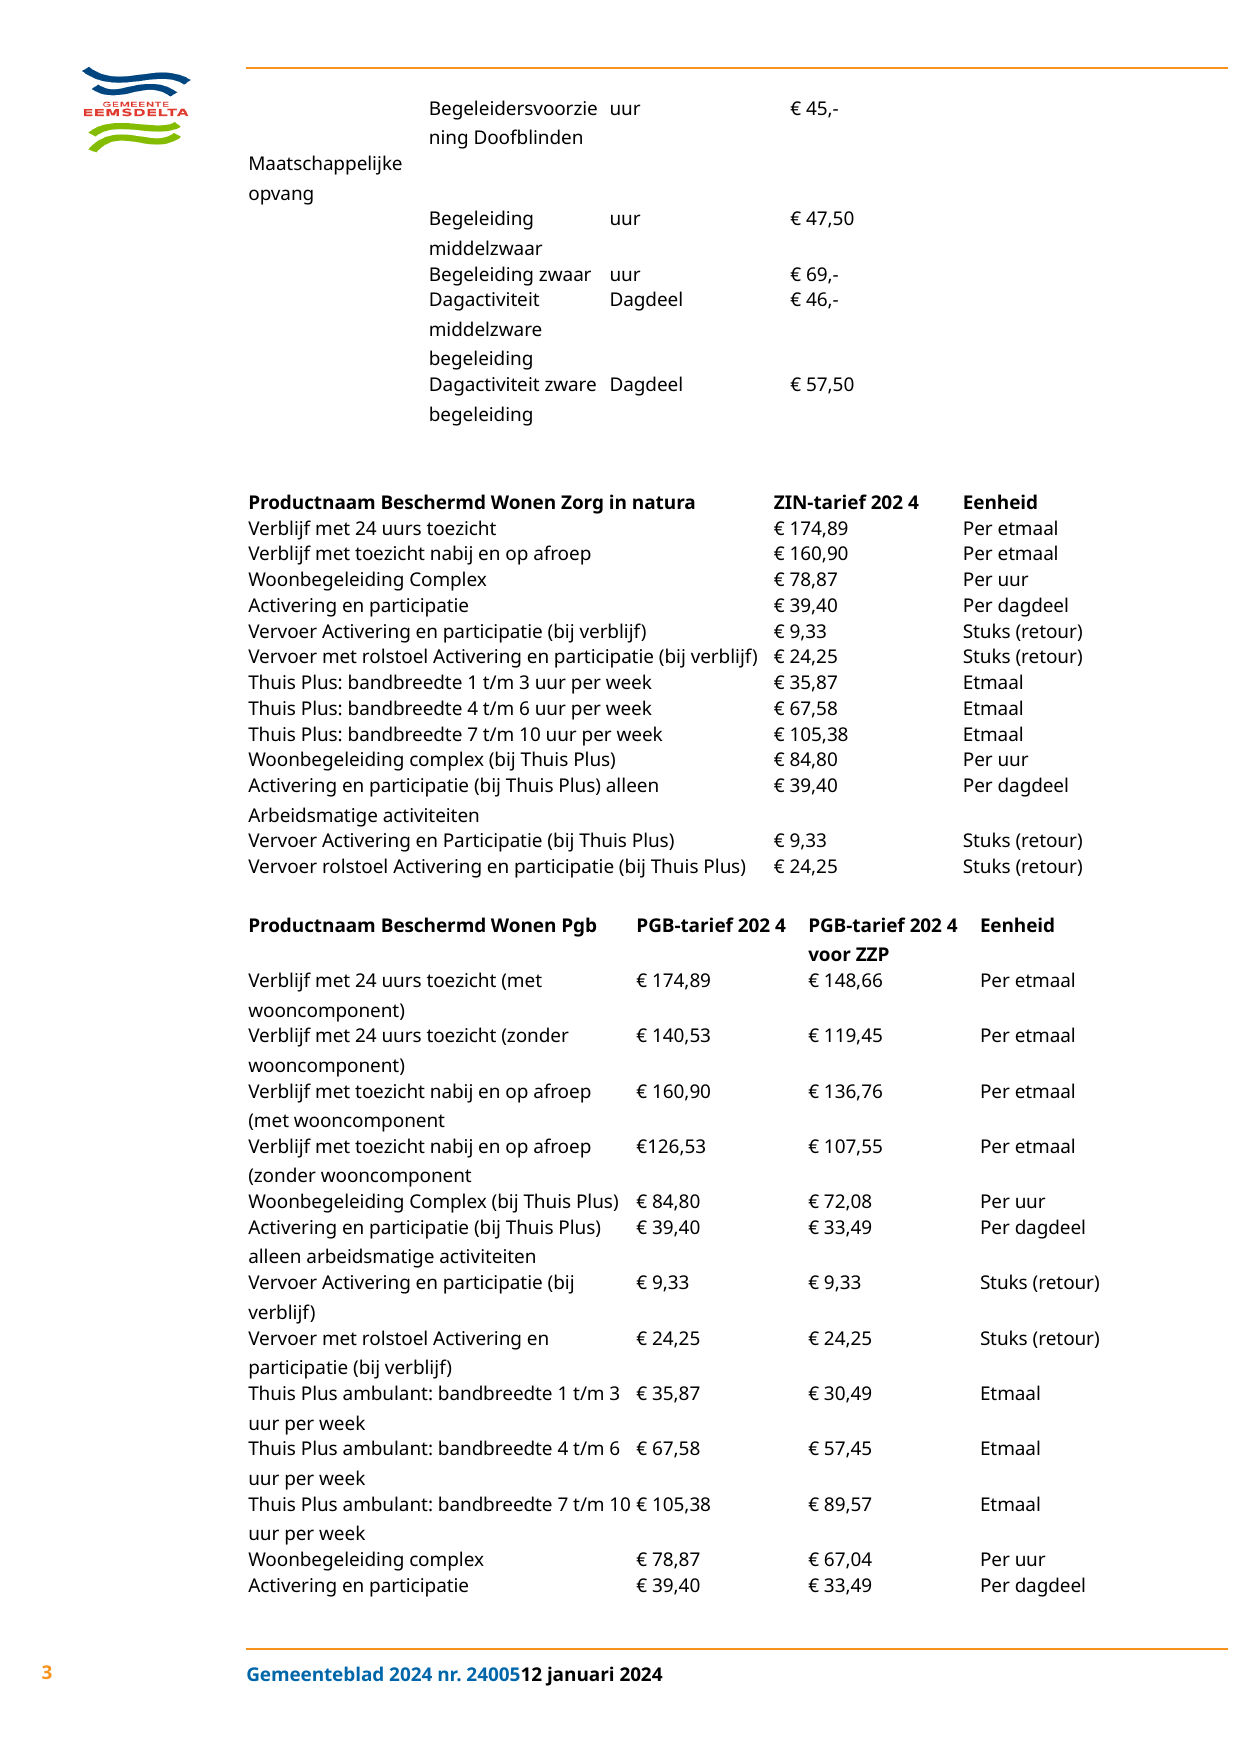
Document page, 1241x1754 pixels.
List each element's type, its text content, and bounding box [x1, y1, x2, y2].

table_cell Etmaal [980, 1380, 1152, 1435]
table_cell Dagdeel [609, 286, 790, 371]
table_cell [971, 261, 1152, 286]
table_cell € 39,40 [774, 772, 963, 827]
table_cell Verblijf met 24 uurs toezicht (met wooncomponent) [248, 967, 636, 1022]
table_cell € 46,- [790, 286, 971, 371]
table_cell Vervoer rolstoel Activering en participatie (bij Thuis Plus) [248, 853, 774, 879]
table_cell Per dagdeel [963, 772, 1152, 827]
table_cell € 119,45 [808, 1023, 980, 1078]
table_cell Woonbegeleiding complex [248, 1546, 636, 1572]
table_header Eenheid [980, 912, 1152, 967]
table_cell [248, 95, 429, 150]
table_cell € 78,87 [636, 1546, 808, 1572]
table_cell Dagactiviteit zware begeleiding [429, 371, 609, 427]
table_cell € 45,- [790, 95, 971, 150]
table_cell € 39,40 [636, 1214, 808, 1269]
table_cell Per etmaal [980, 1023, 1152, 1078]
table_cell Begeleidersvoorziening Doofblinden [429, 95, 609, 150]
table_cell Etmaal [980, 1491, 1152, 1546]
table_cell [971, 286, 1152, 371]
table_header PGB-tarief 202 4 voor ZZP [808, 912, 980, 967]
table_cell € 30,49 [808, 1380, 980, 1435]
table_cell Per etmaal [963, 541, 1152, 566]
table_cell [609, 150, 790, 205]
table_cell € 67,04 [808, 1546, 980, 1572]
table_cell Per dagdeel [980, 1572, 1152, 1597]
table_cell Vervoer met rolstoel Activering en participatie (bij verblijf) [248, 644, 774, 669]
table_cell Begeleiding middelzwaar [429, 205, 609, 261]
table_cell € 140,53 [636, 1023, 808, 1078]
table_cell € 174,89 [774, 515, 963, 541]
table_cell € 9,33 [774, 828, 963, 853]
table_cell €126,53 [636, 1133, 808, 1188]
table_header Eenheid [963, 489, 1152, 515]
table_cell Per etmaal [980, 1078, 1152, 1133]
table_cell € 67,58 [774, 695, 963, 721]
table_cell € 148,66 [808, 967, 980, 1022]
table_cell [248, 261, 429, 286]
table_cell € 84,80 [774, 746, 963, 772]
table_cell € 24,25 [774, 853, 963, 879]
table_cell Activering en participatie (bij Thuis Plus) alleen arbeidsmatige activiteiten [248, 1214, 636, 1269]
table_cell € 35,87 [774, 669, 963, 695]
table_cell Stuks (retour) [963, 618, 1152, 643]
table_cell Thuis Plus: bandbreedte 7 t/m 10 uur per week [248, 721, 774, 746]
table_cell € 107,55 [808, 1133, 980, 1188]
table_cell € 84,80 [636, 1189, 808, 1214]
table_cell € 35,87 [636, 1380, 808, 1435]
table_cell Etmaal [980, 1435, 1152, 1491]
table_cell € 9,33 [774, 618, 963, 643]
table_cell Per uur [963, 746, 1152, 772]
table_cell Stuks (retour) [963, 828, 1152, 853]
table_cell € 67,58 [636, 1435, 808, 1491]
table_cell € 39,40 [774, 592, 963, 618]
table_header ZIN-tarief 202 4 [774, 489, 963, 515]
table_cell Woonbegeleiding complex (bij Thuis Plus) [248, 746, 774, 772]
table_cell € 160,90 [774, 541, 963, 566]
table_cell Verblijf met 24 uurs toezicht (zonder wooncomponent) [248, 1023, 636, 1078]
table_cell € 136,76 [808, 1078, 980, 1133]
table_cell Per uur [963, 566, 1152, 592]
table_cell Thuis Plus ambulant: bandbreedte 4 t/m 6 uur per week [248, 1435, 636, 1491]
table_cell uur [609, 261, 790, 286]
table_cell € 33,49 [808, 1214, 980, 1269]
table_cell € 57,50 [790, 371, 971, 427]
table_header Productnaam Beschermd Wonen Pgb [248, 912, 636, 967]
table_cell Stuks (retour) [980, 1325, 1152, 1380]
table_cell [429, 150, 609, 205]
table_cell Per etmaal [980, 1133, 1152, 1188]
table_cell Verblijf met toezicht nabij en op afroep (met wooncomponent [248, 1078, 636, 1133]
table_cell [971, 95, 1152, 150]
table_cell € 105,38 [774, 721, 963, 746]
table_cell Stuks (retour) [963, 644, 1152, 669]
table_cell Etmaal [963, 695, 1152, 721]
table_cell [971, 205, 1152, 261]
table_cell € 24,25 [774, 644, 963, 669]
table_header PGB-tarief 202 4 [636, 912, 808, 967]
table_cell Per dagdeel [980, 1214, 1152, 1269]
table_cell Vervoer Activering en Participatie (bij Thuis Plus) [248, 828, 774, 853]
table_cell Per etmaal [963, 515, 1152, 541]
table_cell [971, 371, 1152, 427]
table_cell Verblijf met 24 uurs toezicht [248, 515, 774, 541]
table_cell € 69,- [790, 261, 971, 286]
table_cell Verblijf met toezicht nabij en op afroep [248, 541, 774, 566]
table_cell Per uur [980, 1546, 1152, 1572]
table_cell € 9,33 [808, 1270, 980, 1325]
table_cell € 174,89 [636, 967, 808, 1022]
table_cell Thuis Plus ambulant: bandbreedte 7 t/m 10 uur per week [248, 1491, 636, 1546]
table_cell Etmaal [963, 669, 1152, 695]
table_cell Thuis Plus: bandbreedte 4 t/m 6 uur per week [248, 695, 774, 721]
table_cell Verblijf met toezicht nabij en op afroep (zonder wooncomponent [248, 1133, 636, 1188]
table_cell € 78,87 [774, 566, 963, 592]
table_cell Thuis Plus: bandbreedte 1 t/m 3 uur per week [248, 669, 774, 695]
table_cell Vervoer met rolstoel Activering en participatie (bij verblijf) [248, 1325, 636, 1380]
table_cell € 24,25 [636, 1325, 808, 1380]
picture [41, 47, 231, 172]
table_cell Thuis Plus ambulant: bandbreedte 1 t/m 3 uur per week [248, 1380, 636, 1435]
table_cell € 24,25 [808, 1325, 980, 1380]
table_cell € 39,40 [636, 1572, 808, 1597]
table_cell [248, 286, 429, 371]
table_cell Activering en participatie [248, 1572, 636, 1597]
table_cell uur [609, 95, 790, 150]
table_cell € 33,49 [808, 1572, 980, 1597]
table_cell Begeleiding zwaar [429, 261, 609, 286]
table_cell Per uur [980, 1189, 1152, 1214]
table_cell € 160,90 [636, 1078, 808, 1133]
table_cell Dagdeel [609, 371, 790, 427]
table_cell € 105,38 [636, 1491, 808, 1546]
table_cell Dagactiviteit middelzware begeleiding [429, 286, 609, 371]
table_cell Woonbegeleiding Complex [248, 566, 774, 592]
table_cell Per dagdeel [963, 592, 1152, 618]
table_cell Woonbegeleiding Complex (bij Thuis Plus) [248, 1189, 636, 1214]
table_header Productnaam Beschermd Wonen Zorg in natura [248, 489, 774, 515]
table_cell € 72,08 [808, 1189, 980, 1214]
table_cell Stuks (retour) [980, 1270, 1152, 1325]
table_cell € 89,57 [808, 1491, 980, 1546]
table_cell Vervoer Activering en participatie (bij verblijf) [248, 618, 774, 643]
table_cell Etmaal [963, 721, 1152, 746]
table_cell [248, 205, 429, 261]
table_cell Activering en participatie [248, 592, 774, 618]
table_cell [248, 371, 429, 427]
table_cell [971, 150, 1152, 205]
table_cell € 57,45 [808, 1435, 980, 1491]
table_cell Vervoer Activering en participatie (bij verblijf) [248, 1270, 636, 1325]
table_cell Stuks (retour) [963, 853, 1152, 879]
table_cell € 9,33 [636, 1270, 808, 1325]
table_cell Maatschappelijke opvang [248, 150, 429, 205]
table_cell € 47,50 [790, 205, 971, 261]
table_cell [790, 150, 971, 205]
table_cell Activering en participatie (bij Thuis Plus) alleen Arbeidsmatige activiteiten [248, 772, 774, 827]
table_cell uur [609, 205, 790, 261]
table_cell Per etmaal [980, 967, 1152, 1022]
